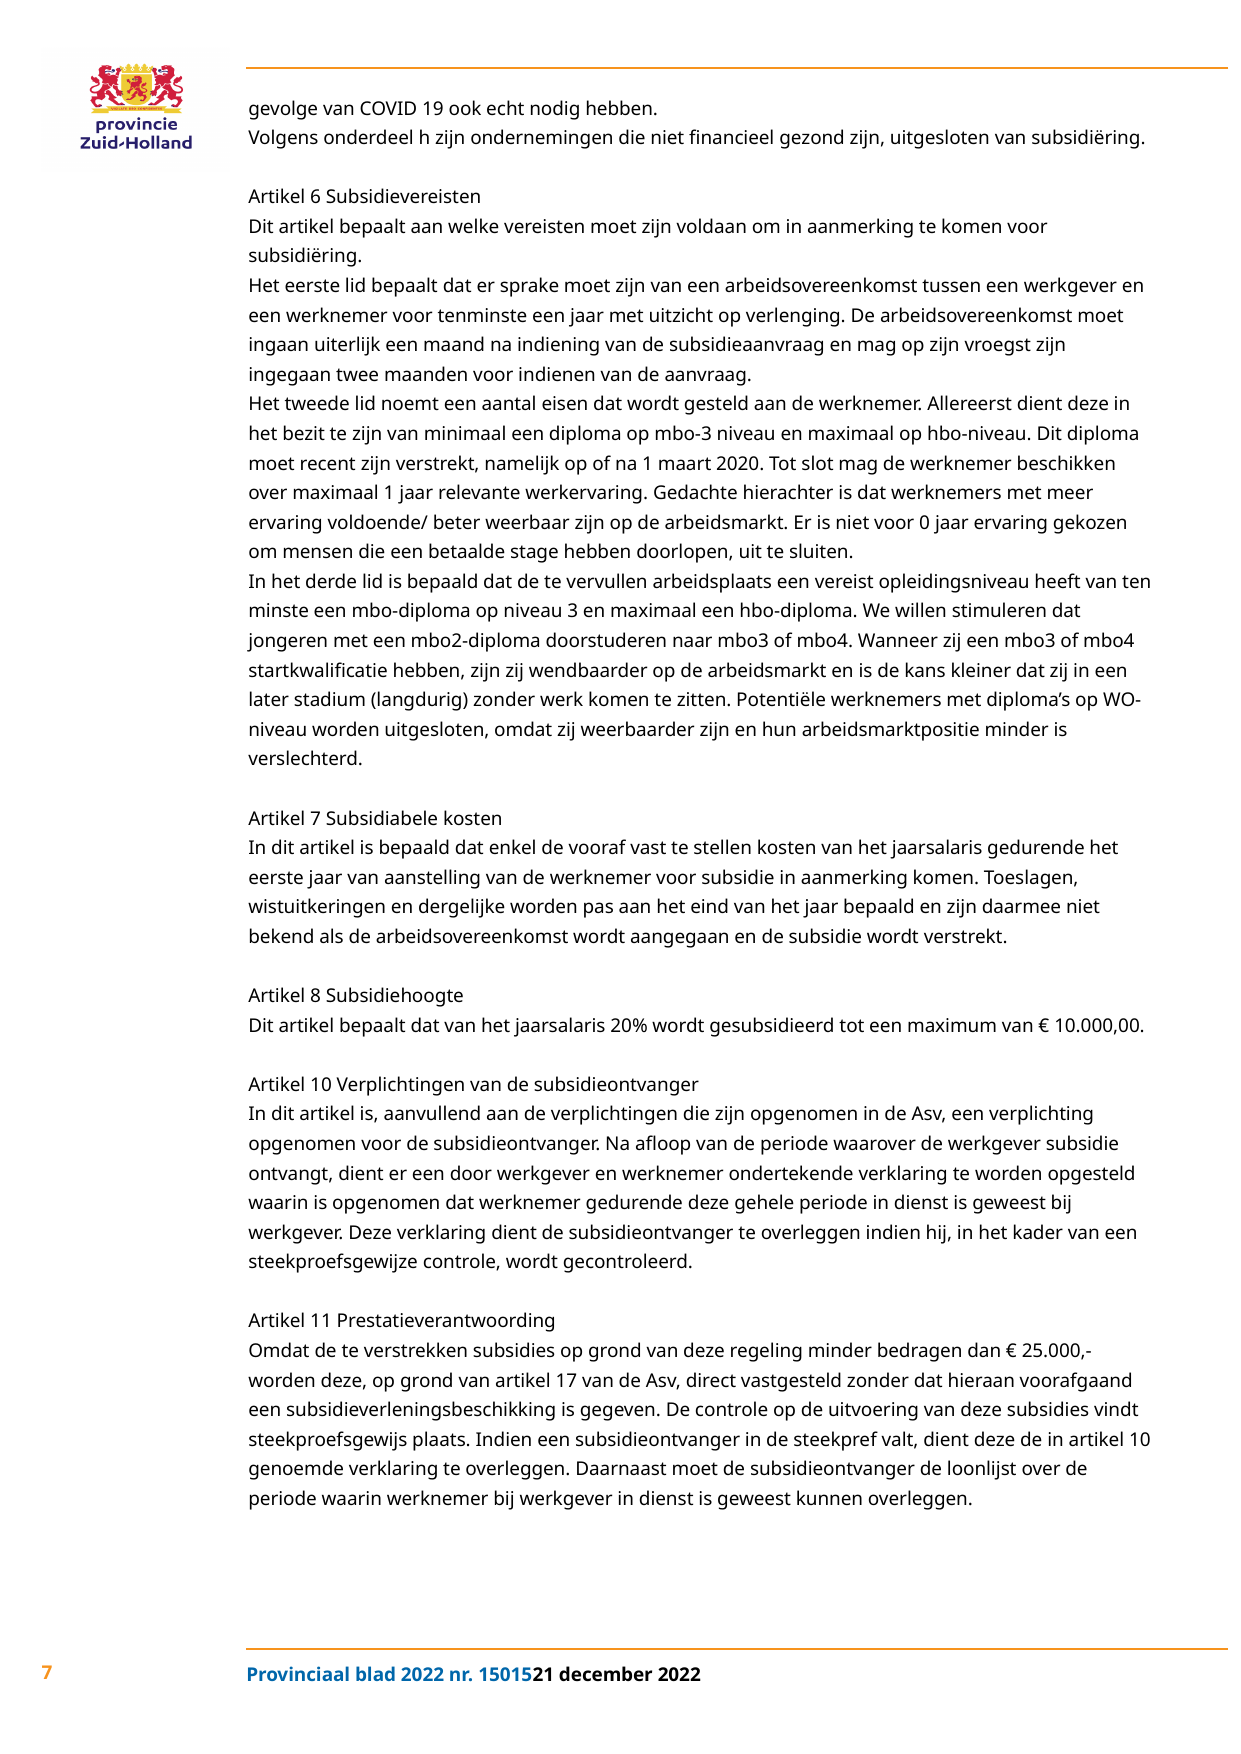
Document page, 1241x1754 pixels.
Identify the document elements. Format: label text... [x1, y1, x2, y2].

text Artikel 6 Subsidievereisten [248, 183, 1152, 209]
text Artikel 10 Verplichtingen van de subsidieontvanger [248, 1071, 1152, 1097]
text Omdat de te verstrekken subsidies op grond van deze regeling minder bedragen dan € 25.000,- worden deze, op grond van artikel 17 van de Asv, direct vastgesteld zonder dat hieraan voorafgaand een subsidieverleningsbeschikking is gegeven. De controle op de uitvoering van deze subsidies vindt steekproefsgewijs plaats. Indien een subsidieontvanger in de steekpref valt, dient deze de in artikel 10 genoemde verklaring te overleggen. Daarnaast moet de subsidieontvanger de loonlijst over de periode waarin werknemer bij werkgever in dienst is geweest kunnen overleggen. [248, 1337, 1152, 1511]
text Dit artikel bepaalt aan welke vereisten moet zijn voldaan om in aanmerking te komen voor subsidiëring. [248, 213, 1152, 268]
text Het tweede lid noemt een aantal eisen dat wordt gesteld aan de werknemer. Allereerst dient deze in het bezit te zijn van minimaal een diploma op mbo-3 niveau en maximaal op hbo-niveau. Dit diploma moet recent zijn verstrekt, namelijk op of na 1 maart 2020. Tot slot mag de werknemer beschikken over maximaal 1 jaar relevante werkervaring. Gedachte hierachter is dat werknemers met meer ervaring voldoende/ beter weerbaar zijn op de arbeidsmarkt. Er is niet voor 0 jaar ervaring gekozen om mensen die een betaalde stage hebben doorlopen, uit te sluiten. [248, 391, 1152, 564]
text Artikel 7 Subsidiabele kosten [248, 805, 1152, 831]
text Dit artikel bepaalt dat van het jaarsalaris 20% wordt gesubsidieerd tot een maximum van € 10.000,00. [248, 1012, 1152, 1038]
text Artikel 8 Subsidiehoogte [248, 982, 1152, 1008]
text gevolge van COVID 19 ook echt nodig hebben. [248, 95, 1152, 121]
text Artikel 11 Prestatieverantwoording [248, 1308, 1152, 1333]
picture [41, 47, 231, 172]
text In het derde lid is bepaald dat de te vervullen arbeidsplaats een vereist opleidingsniveau heeft van ten minste een mbo-diploma op niveau 3 en maximaal een hbo-diploma. We willen stimuleren dat jongeren met een mbo2-diploma doorstuderen naar mbo3 of mbo4. Wanneer zij een mbo3 of mbo4 startkwalificatie hebben, zijn zij wendbaarder op de arbeidsmarkt en is de kans kleiner dat zij in een later stadium (langdurig) zonder werk komen te zitten. Potentiële werknemers met diploma’s op WO-niveau worden uitgesloten, omdat zij weerbaarder zijn en hun arbeidsmarktpositie minder is verslechterd. [248, 568, 1152, 771]
text In dit artikel is bepaald dat enkel de vooraf vast te stellen kosten van het jaarsalaris gedurende het eerste jaar van aanstelling van de werknemer voor subsidie in aanmerking komen. Toeslagen, wistuitkeringen en dergelijke worden pas aan het eind van het jaar bepaald en zijn daarmee niet bekend als de arbeidsovereenkomst wordt aangegaan en de subsidie wordt verstrekt. [248, 834, 1152, 949]
text Volgens onderdeel h zijn ondernemingen die niet financieel gezond zijn, uitgesloten van subsidiëring. [248, 124, 1152, 150]
text In dit artikel is, aanvullend aan de verplichtingen die zijn opgenomen in de Asv, een verplichting opgenomen voor de subsidieontvanger. Na afloop van de periode waarover de werkgever subsidie ontvangt, dient er een door werkgever en werknemer ondertekende verklaring te worden opgesteld waarin is opgenomen dat werknemer gedurende deze gehele periode in dienst is geweest bij werkgever. Deze verklaring dient de subsidieontvanger te overleggen indien hij, in het kader van een steekproefsgewijze controle, wordt gecontroleerd. [248, 1101, 1152, 1274]
text Het eerste lid bepaalt dat er sprake moet zijn van een arbeidsovereenkomst tussen een werkgever en een werknemer voor tenminste een jaar met uitzicht op verlenging. De arbeidsovereenkomst moet ingaan uiterlijk een maand na indiening van de subsidieaanvraag en mag op zijn vroegst zijn ingegaan twee maanden voor indienen van de aanvraag. [248, 272, 1152, 387]
